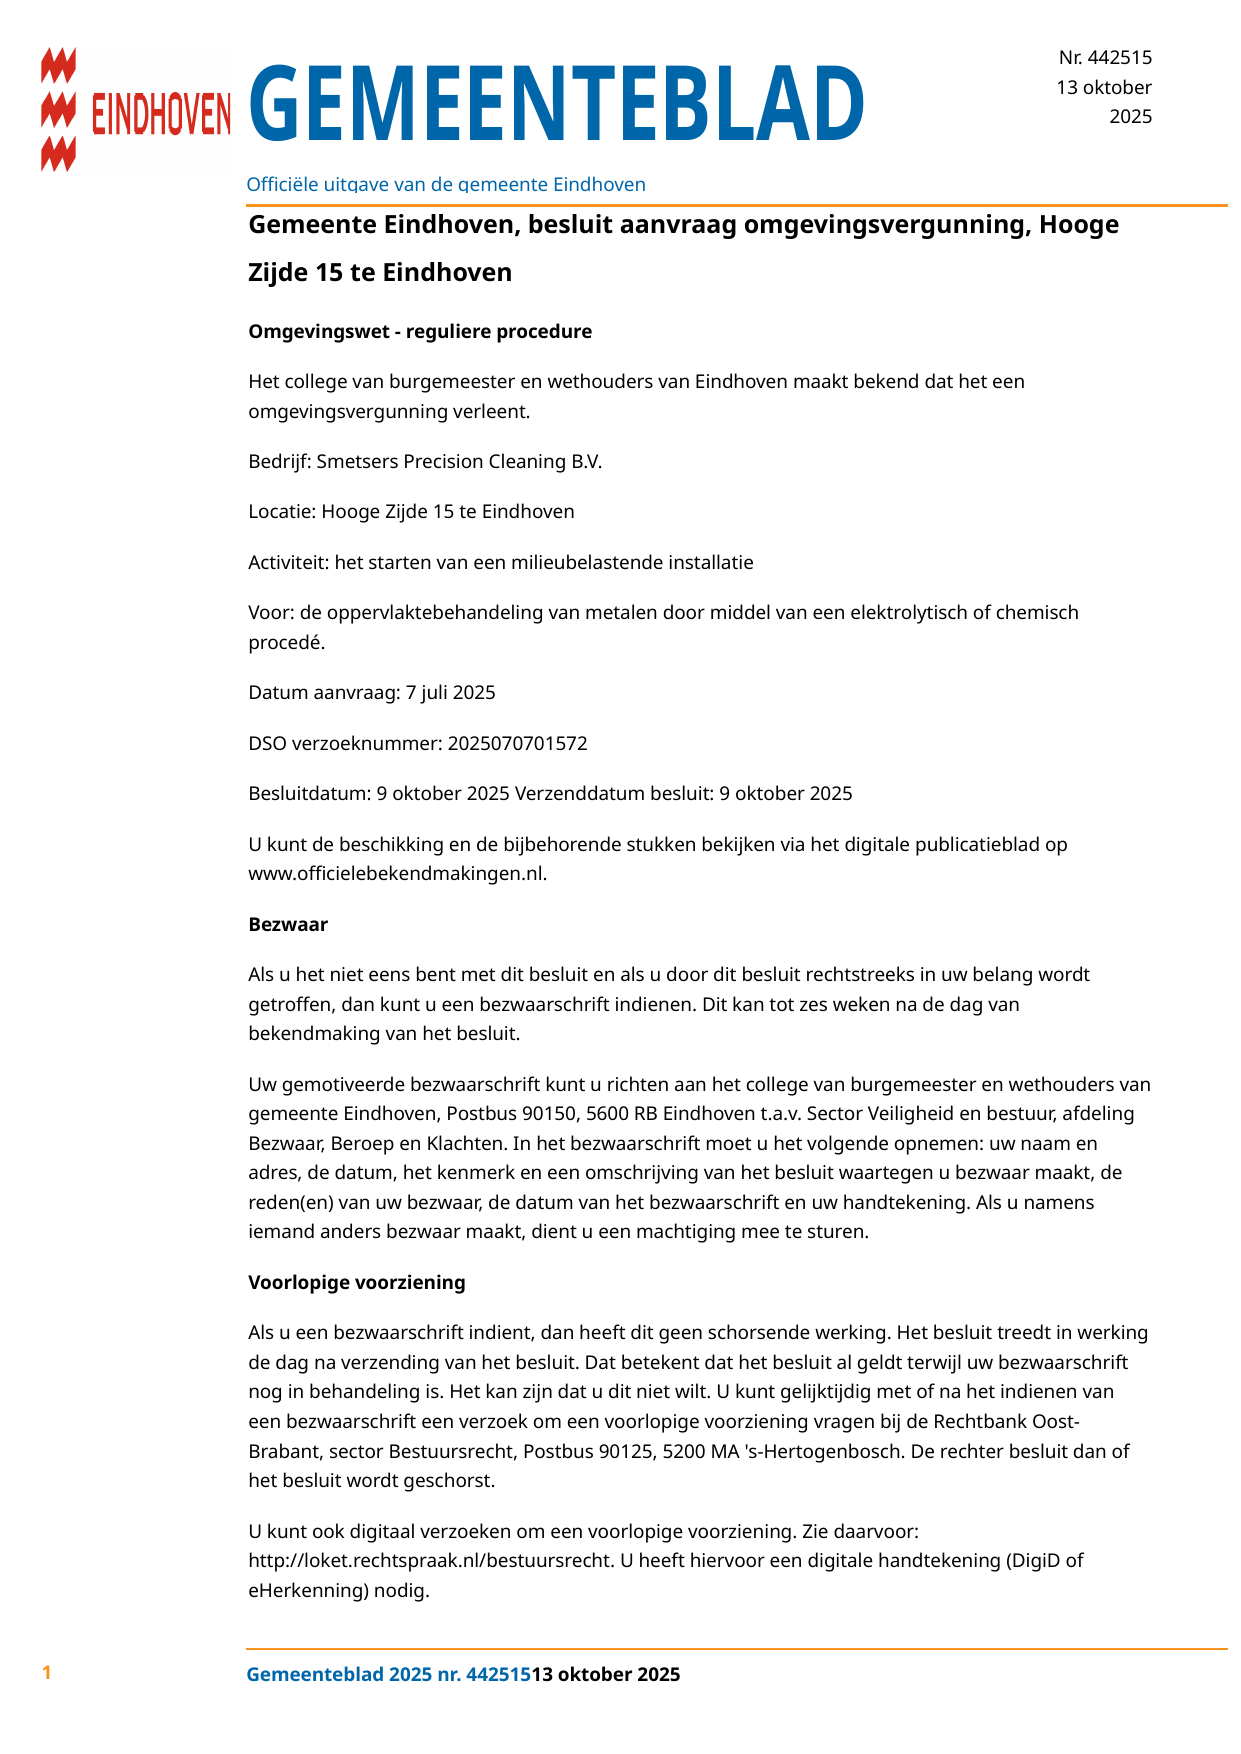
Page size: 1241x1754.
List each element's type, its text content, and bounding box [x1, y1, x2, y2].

text Omgevingswet - reguliere procedure [248, 318, 1152, 344]
text Gemeente Eindhoven, besluit aanvraag omgevingsvergunning, Hooge Zijde 15​ te Eindhoven [248, 207, 1152, 288]
text Besluitdatum: 9 oktober 2025 Verzenddatum besluit: 9 oktober 2025 [248, 780, 1152, 806]
text Het college van burgemeester en wethouders van Eindhoven maakt bekend dat het een omgevingsvergunning verleent. [248, 368, 1152, 424]
text U kunt ook digitaal verzoeken om een voorlopige voorziening. Zie daarvoor: http://loket.rechtspraak.nl/bestuursrecht. U heeft hiervoor een digitale handtekening (DigiD of eHerkenning) nodig. [248, 1518, 1152, 1603]
text Voor: de oppervlaktebehandeling van metalen door middel van een elektrolytisch of chemisch procedé. [248, 599, 1152, 655]
text Locatie: Hooge Zijde 15​ te Eindhoven [248, 499, 1152, 524]
text Uw gemotiveerde bezwaarschrift kunt u richten aan het college van burgemeester en wethouders van gemeente Eindhoven, Postbus 90150, 5600 RB Eindhoven t.a.v. Sector Veiligheid en bestuur, afdeling Bezwaar, Beroep en Klachten. In het bezwaarschrift moet u het volgende opnemen: uw naam en adres, de datum, het kenmerk en een omschrijving van het besluit waartegen u bezwaar maakt, de reden(en) van uw bezwaar, de datum van het bezwaarschrift en uw handtekening. Als u namens iemand anders bezwaar maakt, dient u een machtiging mee te sturen. [248, 1071, 1152, 1244]
text Als u een bezwaarschrift indient, dan heeft dit geen schorsende werking. Het besluit treedt in werking de dag na verzending van het besluit. Dat betekent dat het besluit al geldt terwijl uw bezwaarschrift nog in behandeling is. Het kan zijn dat u dit niet wilt. U kunt gelijktijdig met of na het indienen van een bezwaarschrift een verzoek om een voorlopige voorziening vragen bij de Rechtbank Oost-Brabant, sector Bestuursrecht, Postbus 90125, 5200 MA 's‑Hertogenbosch. De rechter besluit dan of het besluit wordt geschorst. [248, 1319, 1152, 1493]
text Bezwaar [248, 911, 1152, 937]
text Bedrijf: Smetsers Precision Cleaning B.V. [248, 448, 1152, 474]
text Als u het niet eens bent met dit besluit en als u door dit besluit rechtstreeks in uw belang wordt getroffen, dan kunt u een bezwaarschrift indienen. Dit kan tot zes weken na de dag van bekendmaking van het besluit. [248, 961, 1152, 1046]
text DSO verzoeknummer: 2025070701572 [248, 730, 1152, 756]
text Datum aanvraag: 7 juli 2025 [248, 679, 1152, 705]
text Voorlopige voorziening [248, 1269, 1152, 1295]
text U kunt de beschikking en de bijbehorende stukken bekijken via het digitale publicatieblad op www.officielebekendmakingen.nl. [248, 831, 1152, 886]
picture [41, 47, 231, 172]
text Activiteit: het starten van een milieubelastende installatie [248, 549, 1152, 575]
